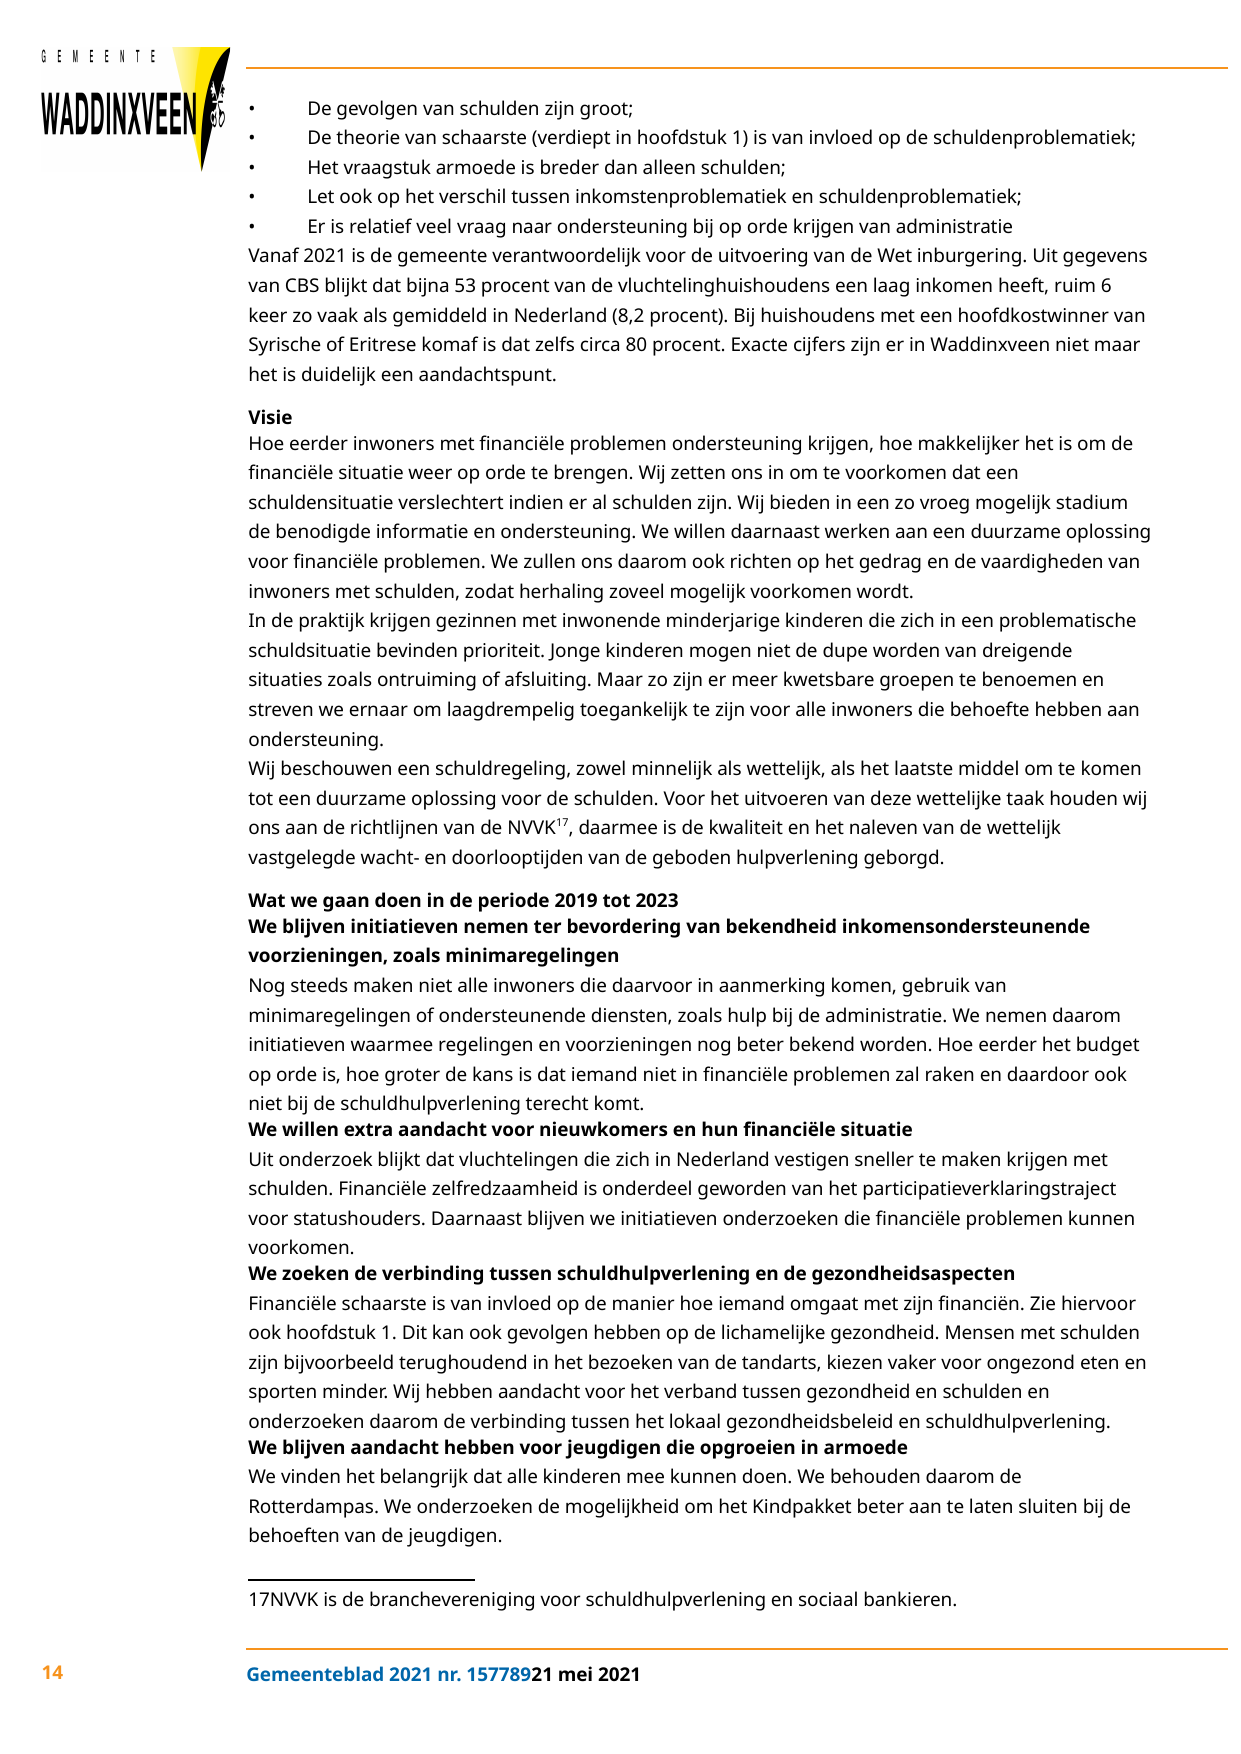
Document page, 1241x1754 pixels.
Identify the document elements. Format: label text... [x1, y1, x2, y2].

text Vanaf 2021 is de gemeente verantwoordelijk voor de uitvoering van de Wet inburgering. Uit gegevens van CBS blijkt dat bijna 53 procent van de vluchtelinghuishoudens een laag inkomen heeft, ruim 6 keer zo vaak als gemiddeld in Nederland (8,2 procent). Bij huishoudens met een hoofdkostwinner van Syrische of Eritrese komaf is dat zelfs circa 80 procent. Exacte cijfers zijn er in Waddinxveen niet maar het is duidelijk een aandachtspunt. [248, 243, 1152, 387]
list De theorie van schaarste (verdiept in hoofdstuk 1) is van invloed op de schuldenproblematiek; [248, 124, 1152, 150]
list De gevolgen van schulden zijn groot; [248, 95, 1152, 121]
text Visie [248, 404, 1152, 430]
table_cell We blijven aandacht hebben voor jeugdigen die opgroeien in armoede We vinden het belangrijk dat alle kinderen mee kunnen doen. We behouden daarom de Rotterdampas. We onderzoeken de mogelijkheid om het Kindpakket beter aan te laten sluiten bij de behoeften van de jeugdigen. [248, 1434, 1152, 1548]
list Het vraagstuk armoede is breder dan alleen schulden; [248, 154, 1152, 180]
text Hoe eerder inwoners met financiële problemen ondersteuning krijgen, hoe makkelijker het is om de financiële situatie weer op orde te brengen. Wij zetten ons in om te voorkomen dat een schuldensituatie verslechtert indien er al schulden zijn. Wij bieden in een zo vroeg mogelijk stadium de benodigde informatie en ondersteuning. We willen daarnaast werken aan een duurzame oplossing voor financiële problemen. We zullen ons daarom ook richten op het gedrag en de vaardigheden van inwoners met schulden, zodat herhaling zoveel mogelijk voorkomen wordt. [248, 430, 1152, 603]
table_cell We zoeken de verbinding tussen schuldhulpverlening en de gezondheidsaspecten Financiële schaarste is van invloed op de manier hoe iemand omgaat met zijn financiën. Zie hiervoor ook hoofdstuk 1. Dit kan ook gevolgen hebben op de lichamelijke gezondheid. Mensen met schulden zijn bijvoorbeeld terughoudend in het bezoeken van de tandarts, kiezen vaker voor ongezond eten en sporten minder. Wij hebben aandacht voor het verband tussen gezondheid en schulden en onderzoeken daarom de verbinding tussen het lokaal gezondheidsbeleid en schuldhulpverlening. [248, 1260, 1152, 1434]
text Wat we gaan doen in de periode 2019 tot 2023 [248, 887, 1152, 913]
text Wij beschouwen een schuldregeling, zowel minnelijk als wettelijk, als het laatste middel om te komen tot een duurzame oplossing voor de schulden. Voor het uitvoeren van deze wettelijke taak houden wij ons aan de richtlijnen van de NVVK, daarmee is de kwaliteit en het naleven van de wettelijk vastgelegde wacht- en doorlooptijden van de geboden hulpverlening geborgd. [248, 755, 1152, 870]
list Let ook op het verschil tussen inkomstenproblematiek en schuldenproblematiek; [248, 183, 1152, 209]
picture [41, 47, 231, 172]
table_header We blijven initiatieven nemen ter bevordering van bekendheid inkomensondersteunende voorzieningen, zoals minimaregelingen Nog steeds maken niet alle inwoners die daarvoor in aanmerking komen, gebruik van minimaregelingen of ondersteunende diensten, zoals hulp bij de administratie. We nemen daarom initiatieven waarmee regelingen en voorzieningen nog beter bekend worden. Hoe eerder het budget op orde is, hoe groter de kans is dat iemand niet in financiële problemen zal raken en daardoor ook niet bij de schuldhulpverlening terecht komt. [248, 913, 1152, 1116]
text NVVK is de branchevereniging voor schuldhulpverlening en sociaal bankieren. [248, 1586, 1152, 1612]
list Er is relatief veel vraag naar ondersteuning bij op orde krijgen van administratie [248, 213, 1152, 239]
table_cell We willen extra aandacht voor nieuwkomers en hun financiële situatie Uit onderzoek blijkt dat vluchtelingen die zich in Nederland vestigen sneller te maken krijgen met schulden. Financiële zelfredzaamheid is onderdeel geworden van het participatieverklaringstraject voor statushouders. Daarnaast blijven we initiatieven onderzoeken die financiële problemen kunnen voorkomen. [248, 1116, 1152, 1260]
text In de praktijk krijgen gezinnen met inwonende minderjarige kinderen die zich in een problematische schuldsituatie bevinden prioriteit. Jonge kinderen mogen niet de dupe worden van dreigende situaties zoals ontruiming of afsluiting. Maar zo zijn er meer kwetsbare groepen te benoemen en streven we ernaar om laagdrempelig toegankelijk te zijn voor alle inwoners die behoefte hebben aan ondersteuning. [248, 607, 1152, 751]
